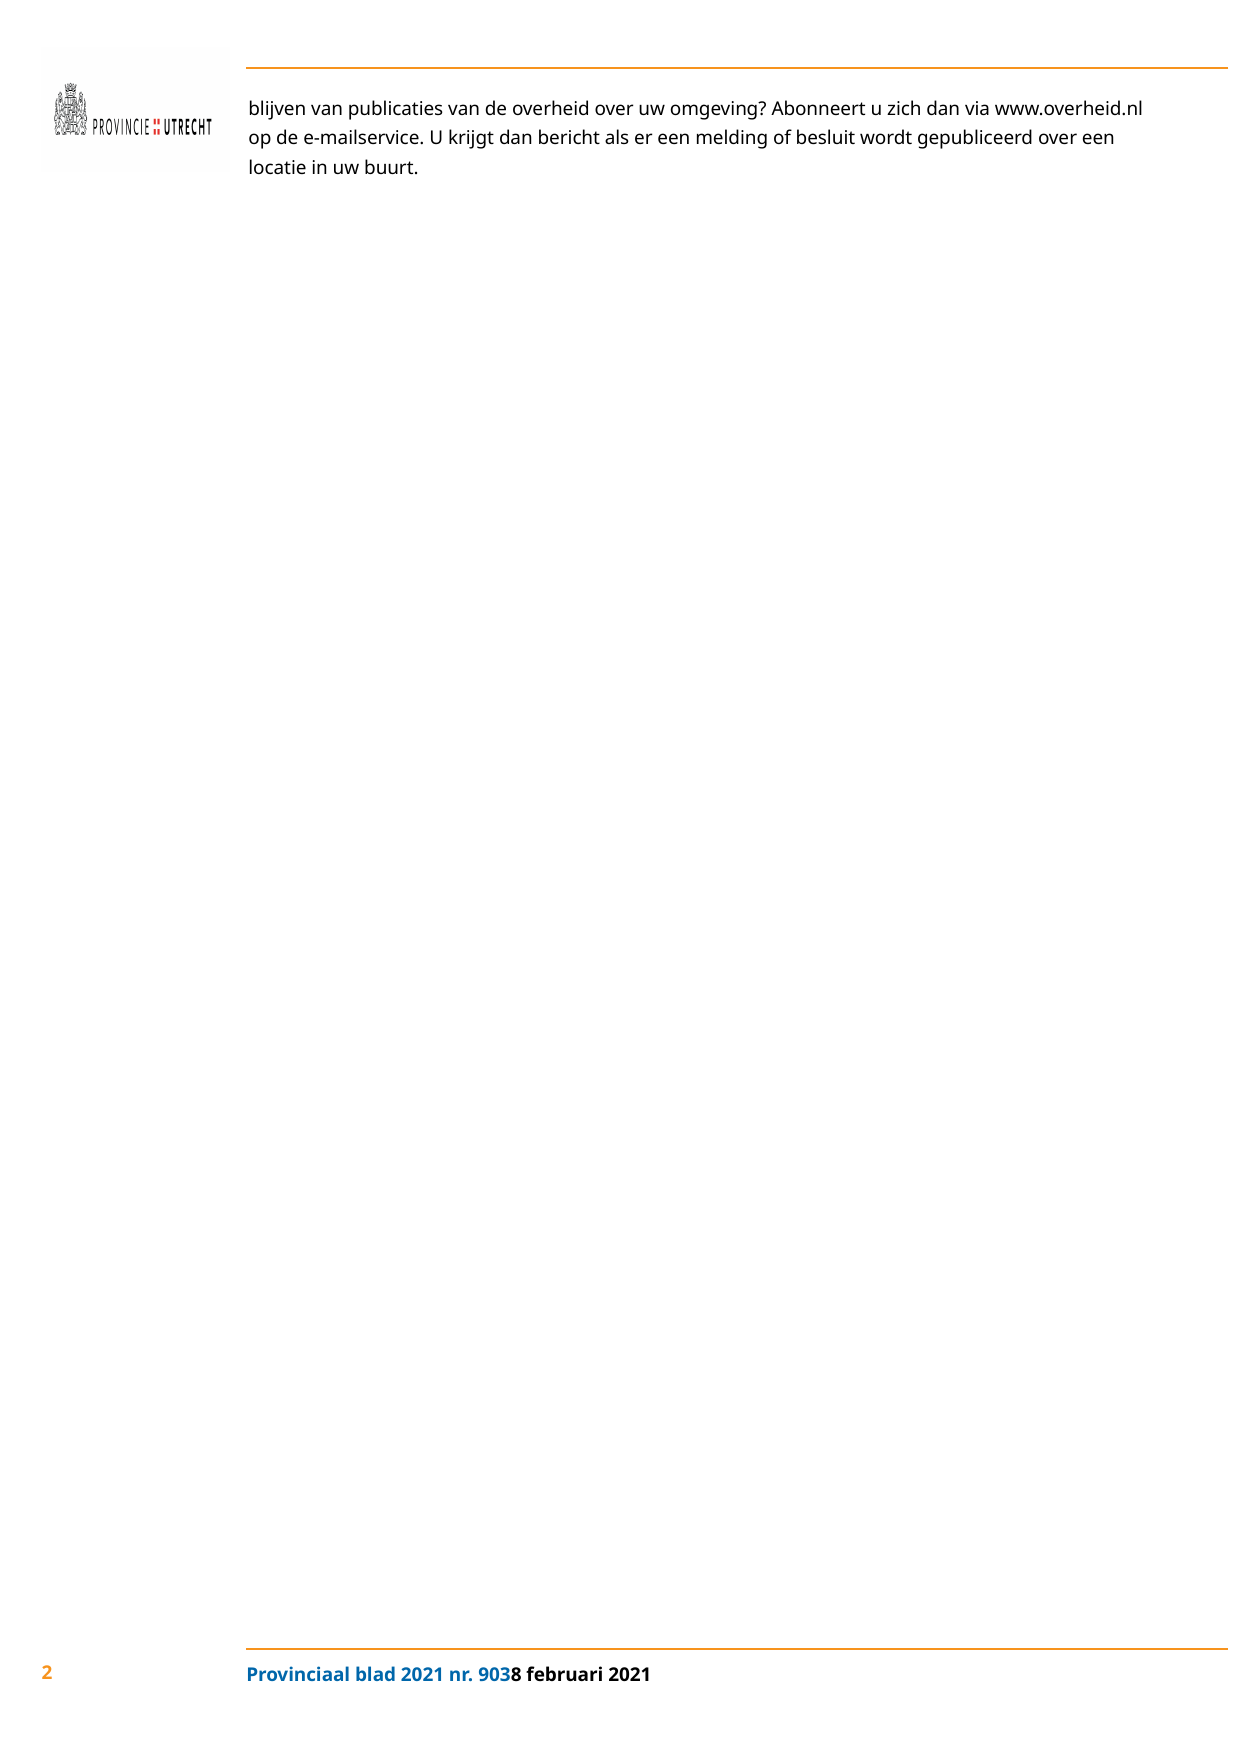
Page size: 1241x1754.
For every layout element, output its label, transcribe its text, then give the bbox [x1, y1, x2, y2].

text blijven van publicaties van de overheid over uw omgeving? Abonneert u zich dan via www.overheid.nl op de e-mailservice. U krijgt dan bericht als er een melding of besluit wordt gepubliceerd over een locatie in uw buurt. [248, 95, 1152, 180]
picture [41, 47, 231, 172]
